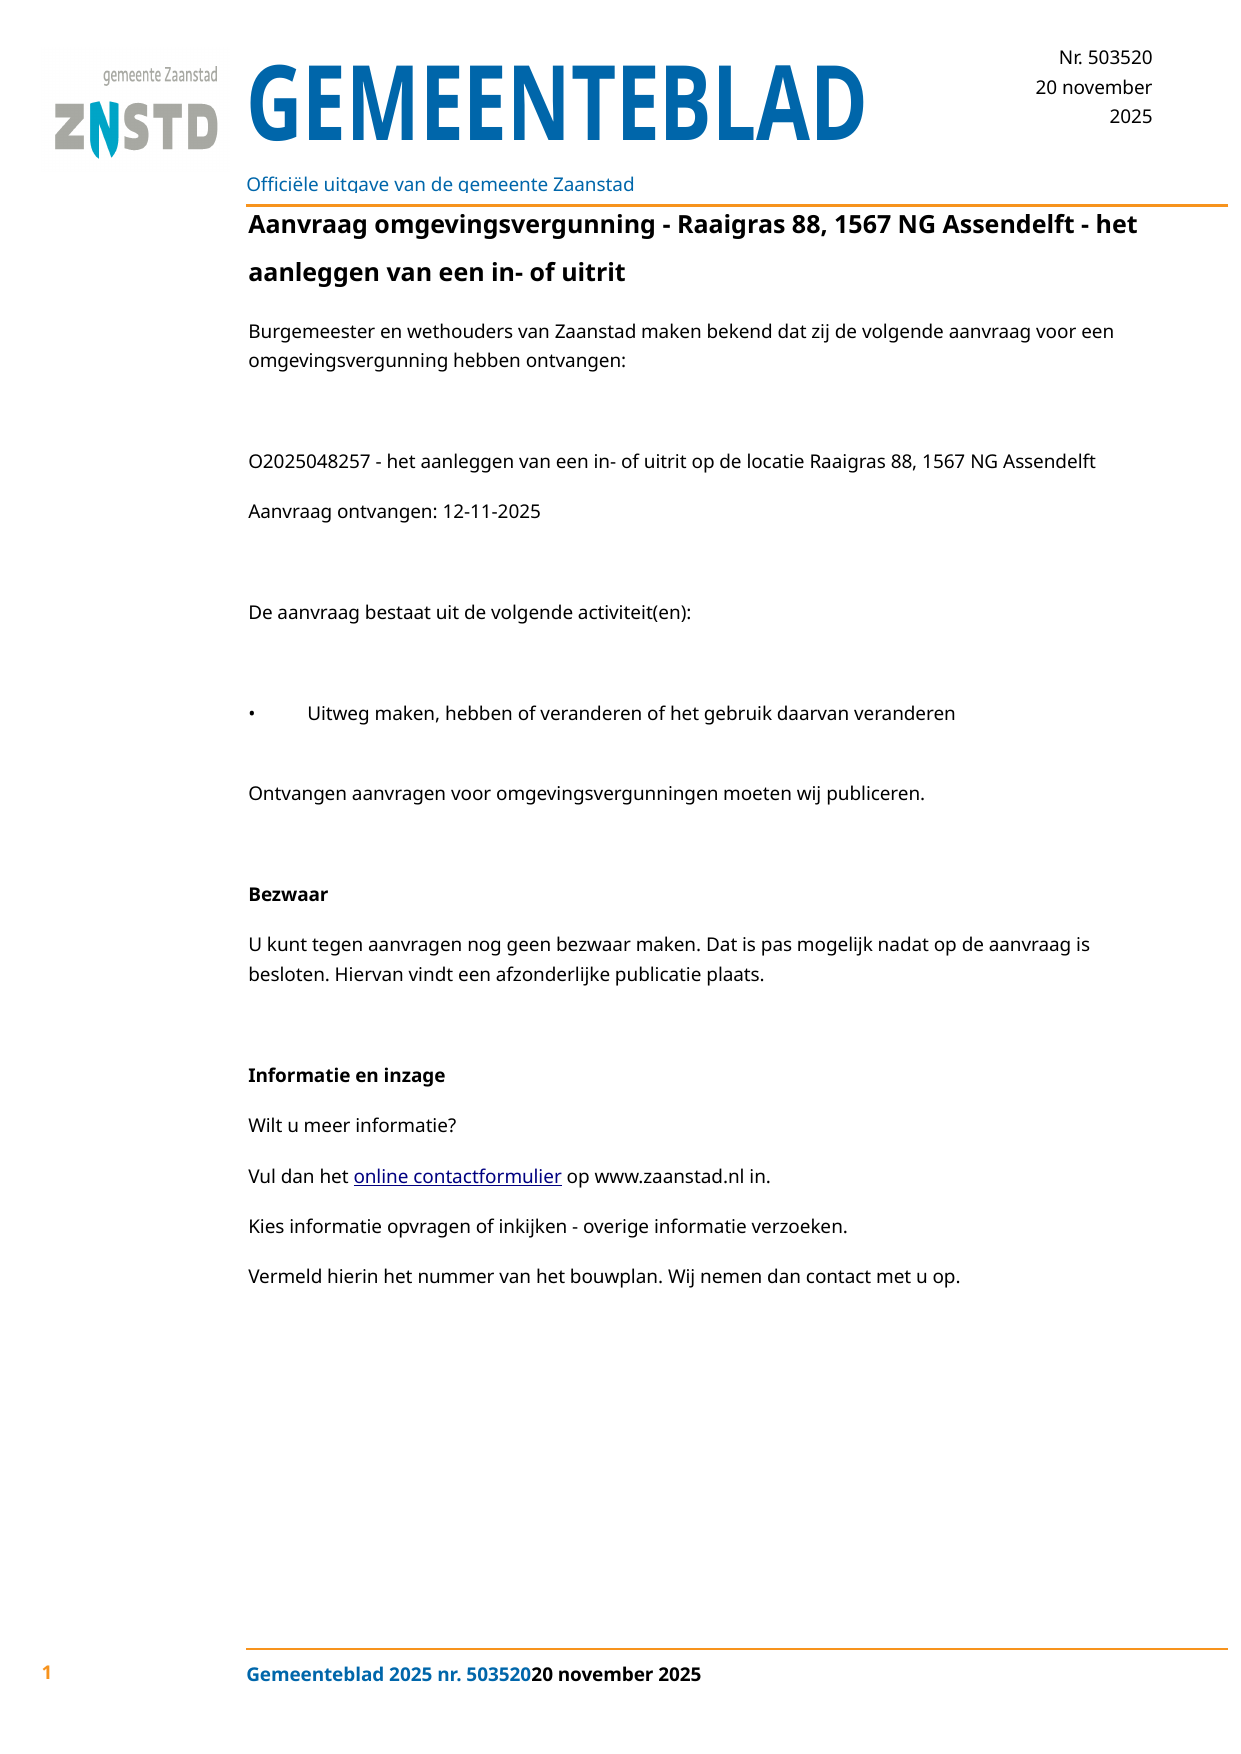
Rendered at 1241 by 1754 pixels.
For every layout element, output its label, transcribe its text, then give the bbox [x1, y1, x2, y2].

text Bezwaar [248, 881, 1152, 907]
text O2025048257 - het aanleggen van een in- of uitrit op de locatie Raaigras 88, 1567 NG Assendelft [248, 448, 1152, 474]
text Ontvangen aanvragen voor omgevingsvergunningen moeten wij publiceren. [248, 780, 1152, 806]
list Uitweg maken, hebben of veranderen of het gebruik daarvan veranderen [248, 700, 1152, 726]
text Burgemeester en wethouders van Zaanstad maken bekend dat zij de volgende aanvraag voor een omgevingsvergunning hebben ontvangen: [248, 318, 1152, 373]
text Aanvraag omgevingsvergunning - Raaigras 88, 1567 NG Assendelft - het aanleggen van een in- of uitrit [248, 207, 1152, 288]
text Kies informatie opvragen of inkijken - overige informatie verzoeken. [248, 1213, 1152, 1239]
text Vul dan het online contactformulier op www.zaanstad.nl in. [248, 1163, 1152, 1189]
text Informatie en inzage [248, 1062, 1152, 1088]
text Wilt u meer informatie? [248, 1112, 1152, 1138]
text De aanvraag bestaat uit de volgende activiteit(en): [248, 599, 1152, 625]
text Aanvraag ontvangen: 12-11-2025 [248, 499, 1152, 524]
text U kunt tegen aanvragen nog geen bezwaar maken. Dat is pas mogelijk nadat op de aanvraag is besloten. Hiervan vindt een afzonderlijke publicatie plaats. [248, 932, 1152, 987]
text Vermeld hierin het nummer van het bouwplan. Wij nemen dan contact met u op. [248, 1264, 1152, 1289]
picture [41, 47, 231, 172]
